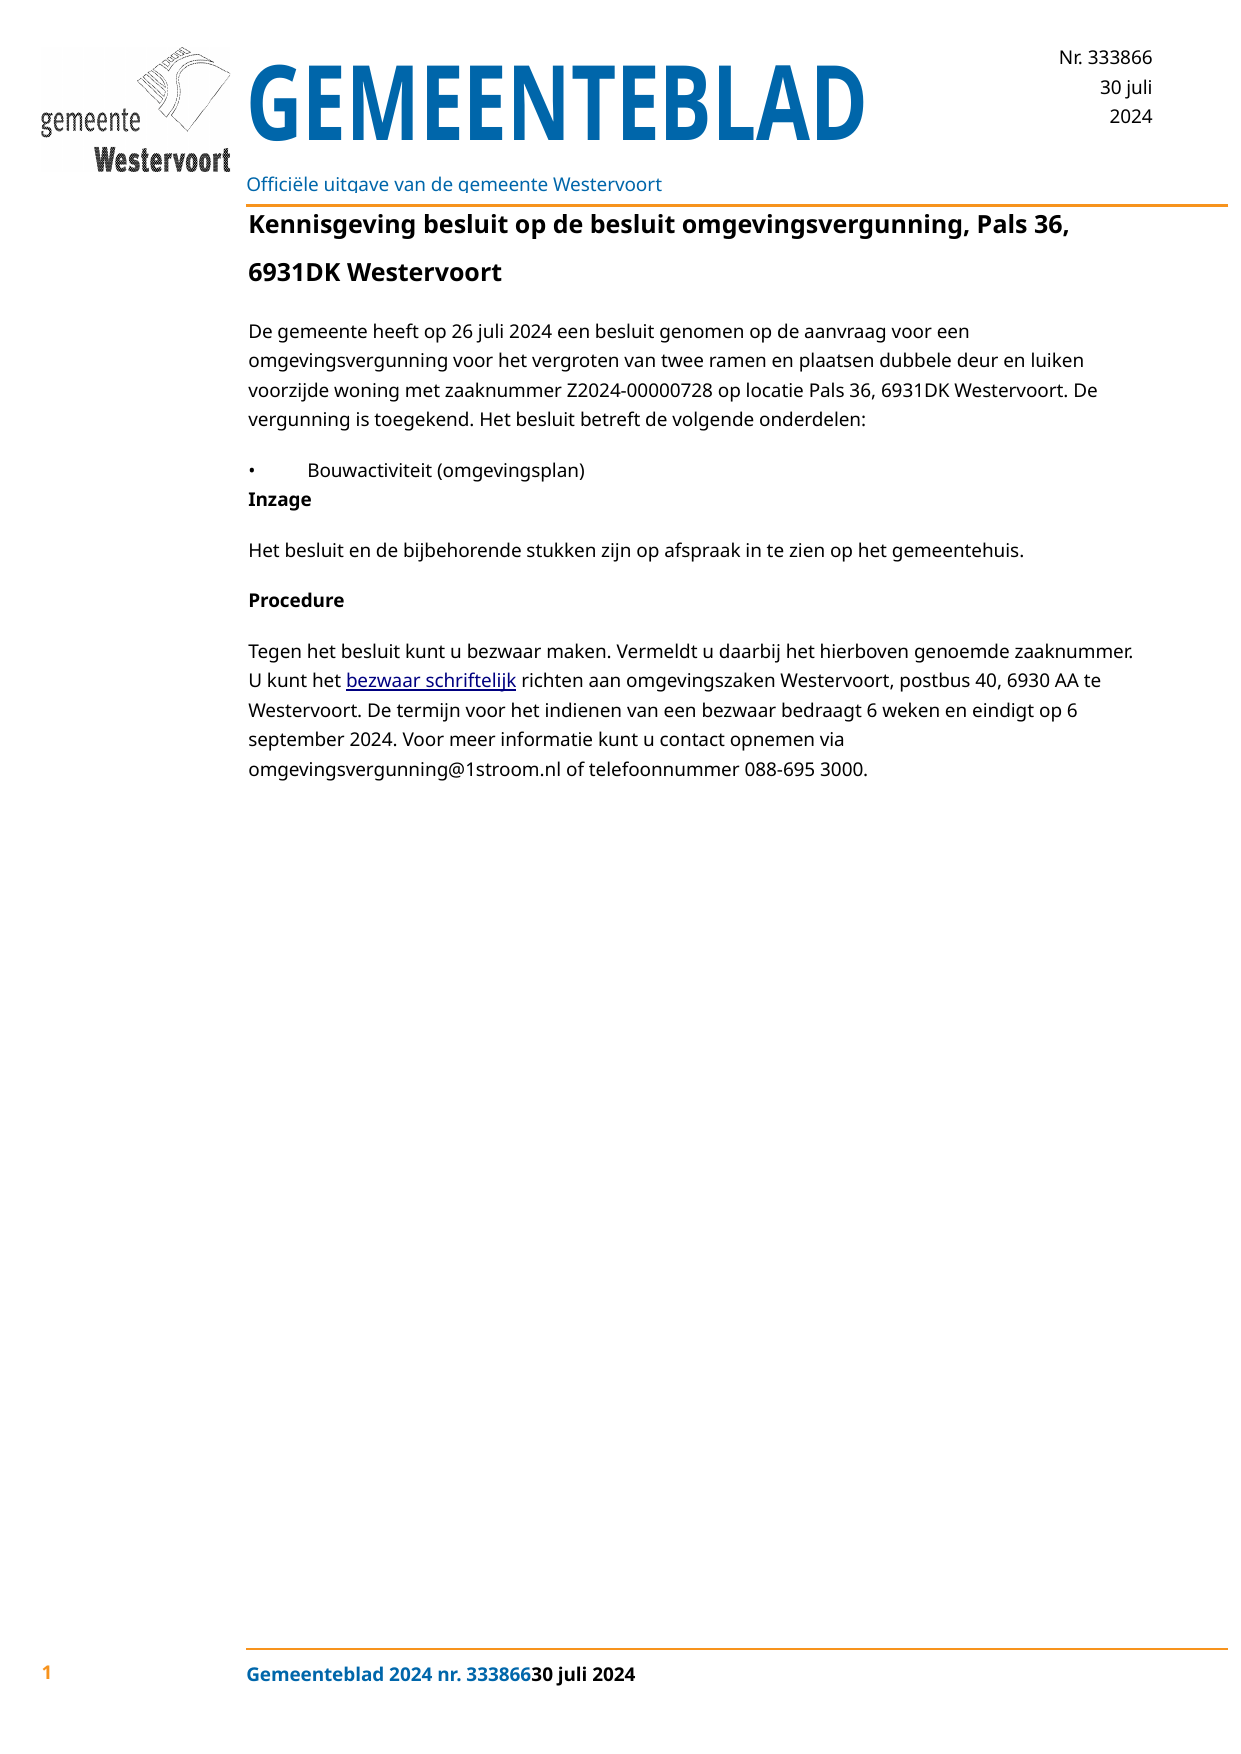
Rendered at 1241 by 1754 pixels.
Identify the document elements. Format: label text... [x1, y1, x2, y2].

text De gemeente heeft op 26 juli 2024 een besluit genomen op de aanvraag voor een omgevingsvergunning voor het vergroten van twee ramen en plaatsen dubbele deur en luiken voorzijde woning met zaaknummer Z2024-00000728 op locatie Pals 36, 6931DK Westervoort. De vergunning is toegekend. Het besluit betreft de volgende onderdelen: [248, 318, 1152, 432]
text Procedure [248, 587, 1152, 613]
text Kennisgeving besluit op de besluit omgevingsvergunning, Pals 36, 6931DK Westervoort [248, 207, 1152, 288]
text Inzage [248, 487, 1152, 512]
text Het besluit en de bijbehorende stukken zijn op afspraak in te zien op het gemeentehuis. [248, 537, 1152, 563]
picture [41, 47, 231, 172]
list Bouwactiviteit (omgevingsplan) [248, 457, 1152, 483]
text Tegen het besluit kunt u bezwaar maken. Vermeldt u daarbij het hierboven genoemde zaaknummer. U kunt het bezwaar schriftelijk richten aan omgevingszaken Westervoort, postbus 40, 6930 AA te Westervoort. De termijn voor het indienen van een bezwaar bedraagt 6 weken en eindigt op 6 september 2024. Voor meer informatie kunt u contact opnemen via omgevingsvergunning@1stroom.nl of telefoonnummer 088-695 3000. [248, 638, 1152, 782]
